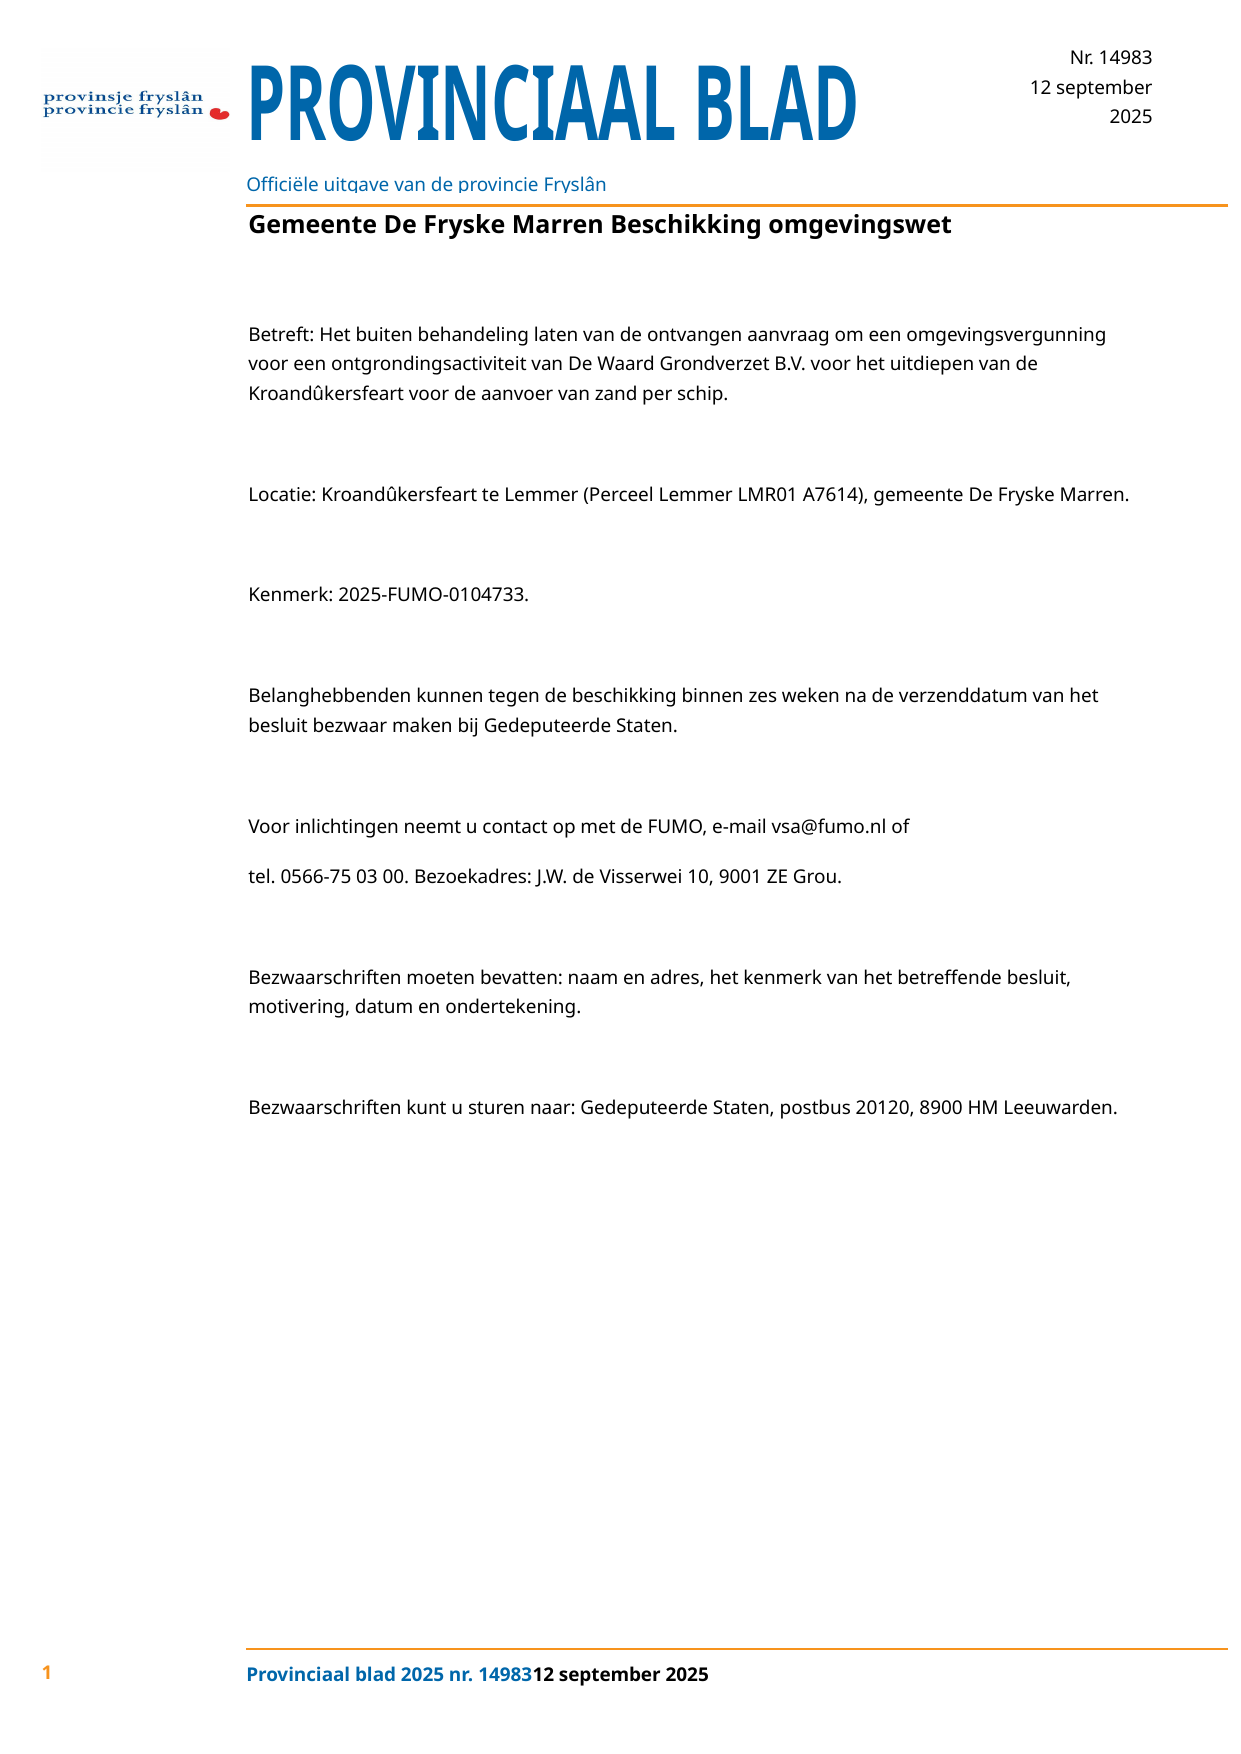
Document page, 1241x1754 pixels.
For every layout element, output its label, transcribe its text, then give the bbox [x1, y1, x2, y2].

text Gemeente De Fryske Marren Beschikking omgevingswet [248, 207, 1152, 241]
text Voor inlichtingen neemt u contact op met de FUMO, e-mail vsa@fumo.nl of [248, 813, 1152, 838]
picture [41, 47, 231, 172]
text Belanghebbenden kunnen tegen de beschikking binnen zes weken na de verzenddatum van het besluit bezwaar maken bij Gedeputeerde Staten. [248, 682, 1152, 738]
text Bezwaarschriften kunt u sturen naar: Gedeputeerde Staten, postbus 20120, 8900 HM Leeuwarden. [248, 1094, 1152, 1120]
text Locatie: Kroandûkersfeart te Lemmer (Perceel Lemmer LMR01 A7614), gemeente De Fryske Marren. [248, 481, 1152, 506]
text Betreft: Het buiten behandeling laten van de ontvangen aanvraag om een omgevingsvergunning voor een ontgrondingsactiviteit van De Waard Grondverzet B.V. voor het uitdiepen van de Kroandûkersfeart voor de aanvoer van zand per schip. [248, 321, 1152, 406]
text Bezwaarschriften moeten bevatten: naam en adres, het kenmerk van het betreffende besluit, motivering, datum en ondertekening. [248, 964, 1152, 1019]
text tel. 0566-75 03 00. Bezoekadres: J.W. de Visserwei 10, 9001 ZE Grou. [248, 863, 1152, 889]
text Kenmerk: 2025-FUMO-0104733. [248, 582, 1152, 607]
